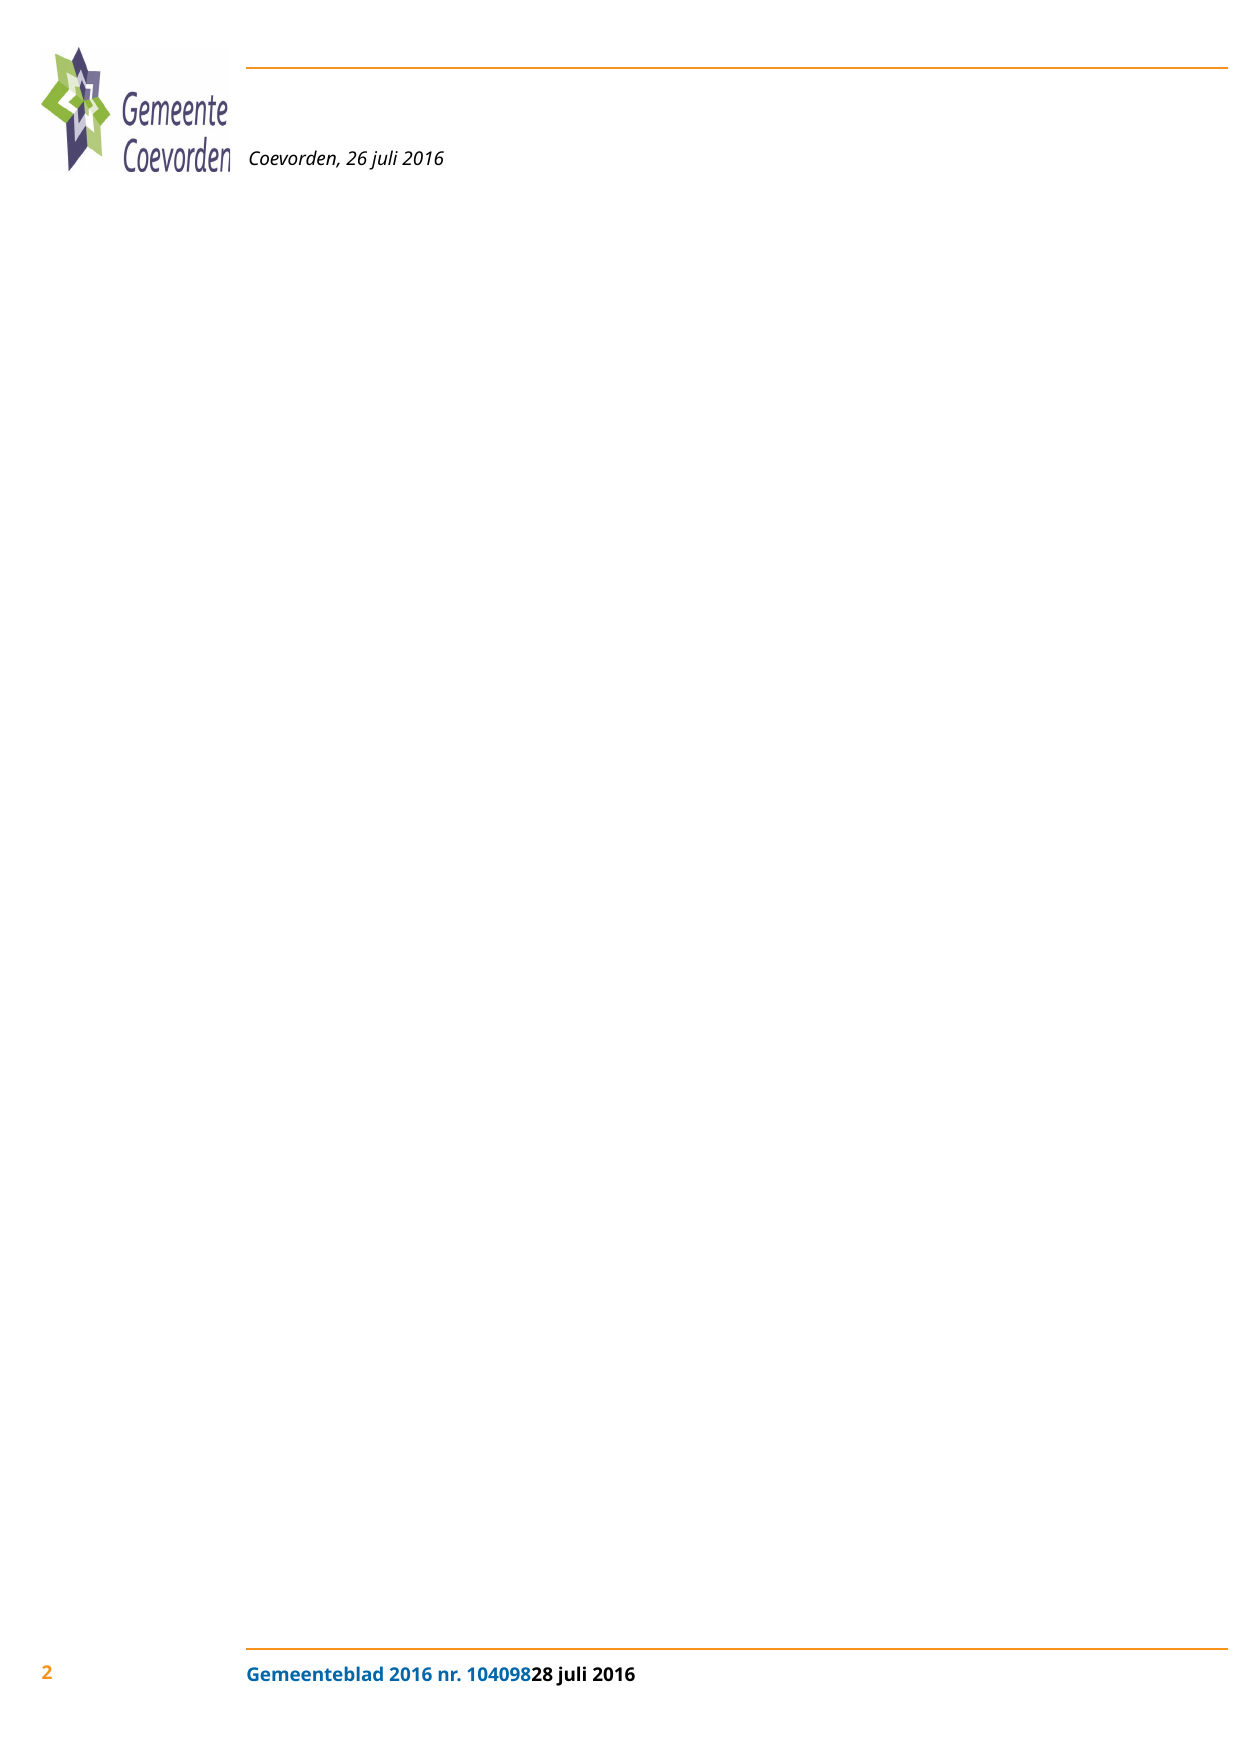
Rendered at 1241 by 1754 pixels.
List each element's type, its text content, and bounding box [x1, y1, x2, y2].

text Coevorden, 26 juli 2016 [248, 145, 1152, 171]
picture [41, 47, 231, 172]
